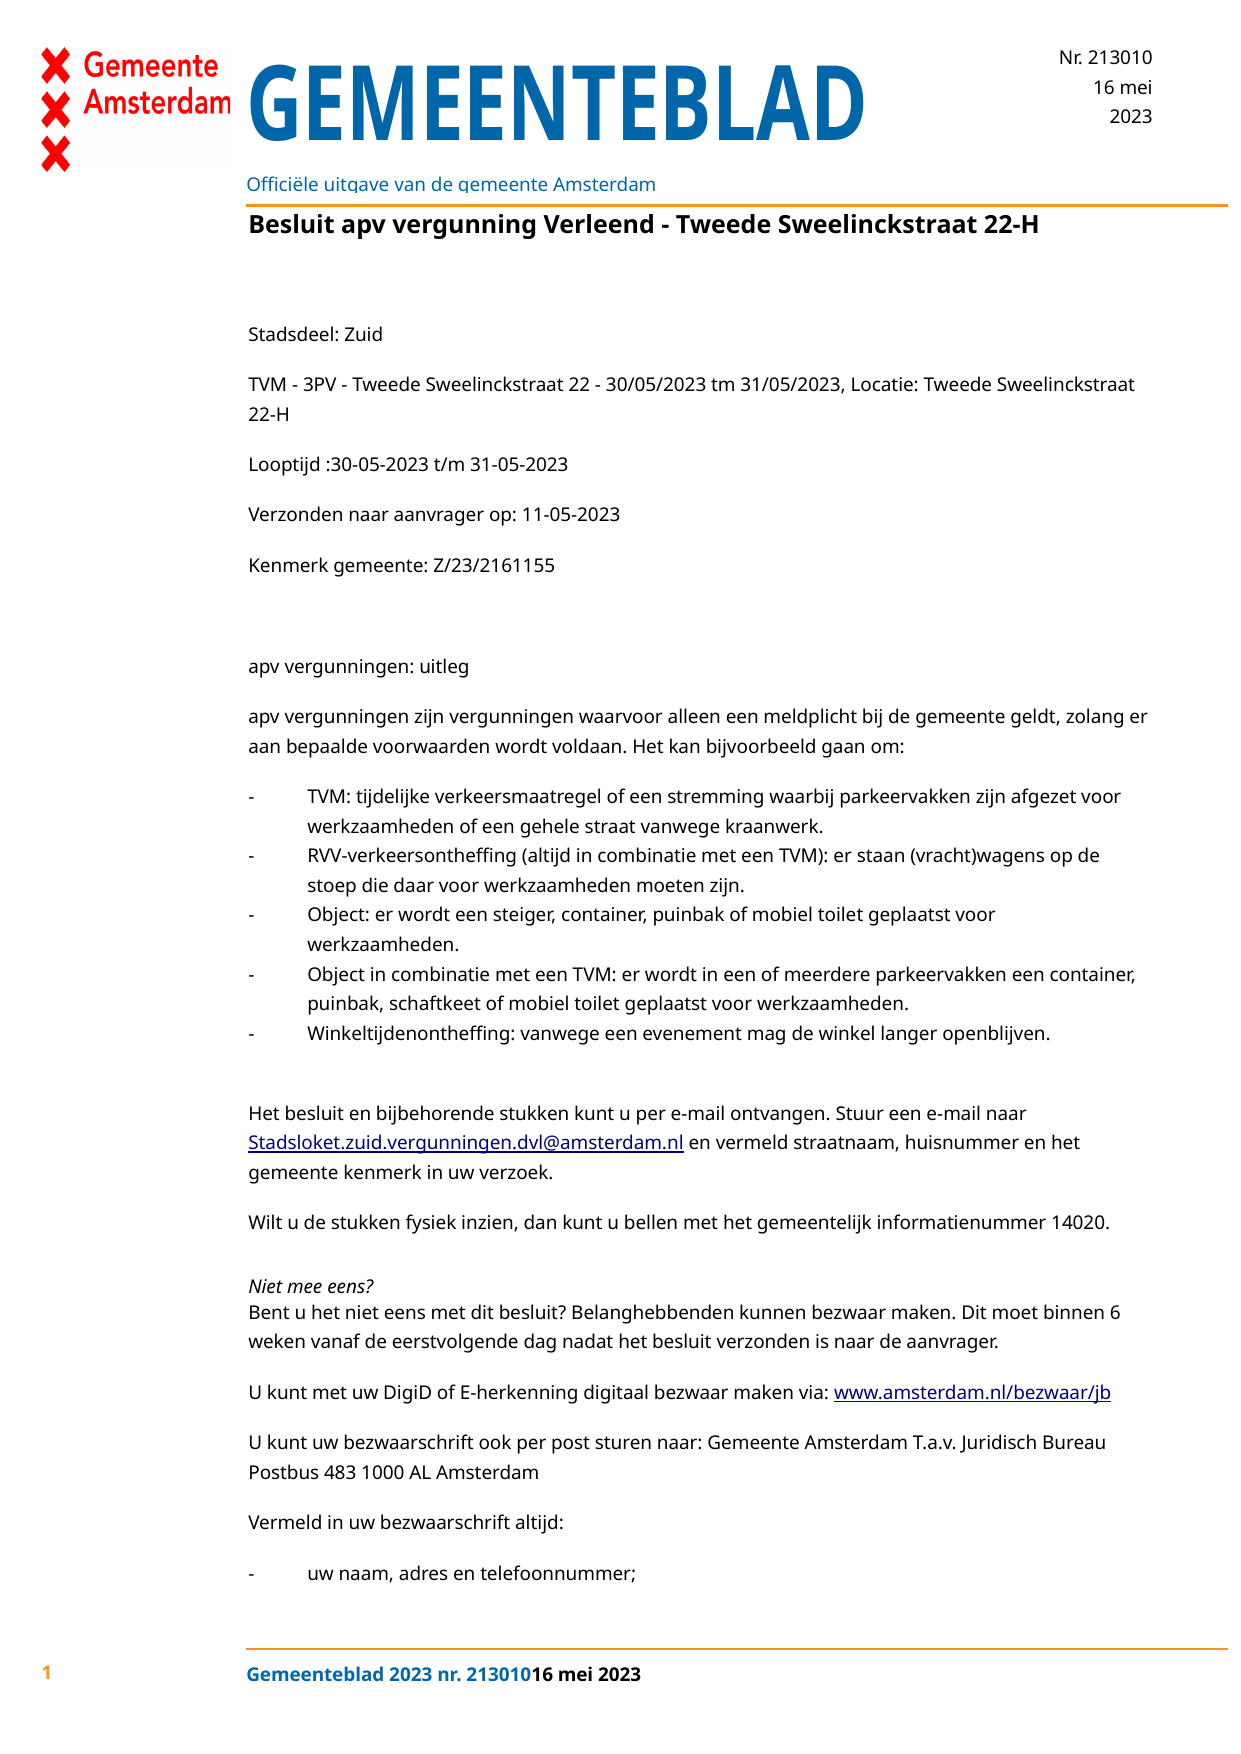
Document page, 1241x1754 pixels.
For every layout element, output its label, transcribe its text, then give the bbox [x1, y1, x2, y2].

text Het besluit en bijbehorende stukken kunt u per e-mail ontvangen. Stuur een e-mail naar Stadsloket.zuid.vergunningen.dvl@amsterdam.nl en vermeld straatnaam, huisnummer en het gemeente kenmerk in uw verzoek. [248, 1100, 1152, 1185]
text Besluit apv vergunning Verleend - Tweede Sweelinckstraat 22-H [248, 207, 1152, 241]
text TVM - 3PV - Tweede Sweelinckstraat 22 - 30/05/2023 tm 31/05/2023, Locatie: Tweede Sweelinckstraat 22-H [248, 371, 1152, 426]
text Looptijd :30-05-2023 t/m 31-05-2023 [248, 451, 1152, 477]
text Verzonden naar aanvrager op: 11-05-2023 [248, 502, 1152, 527]
list uw naam, adres en telefoonnummer; [248, 1560, 1152, 1586]
text apv vergunningen: uitleg [248, 653, 1152, 678]
list Winkeltijdenontheffing: vanwege een evenement mag de winkel langer openblijven. [248, 1020, 1152, 1046]
text Stadsdeel: Zuid [248, 321, 1152, 346]
list TVM: tijdelijke verkeersmaatregel of een stremming waarbij parkeervakken zijn afgezet voor werkzaamheden of een gehele straat vanwege kraanwerk. [248, 783, 1152, 838]
list Object: er wordt een steiger, container, puinbak of mobiel toilet geplaatst voor werkzaamheden. [248, 902, 1152, 957]
text U kunt uw bezwaarschrift ook per post sturen naar: Gemeente Amsterdam T.a.v. Juridisch Bureau Postbus 483 1000 AL Amsterdam [248, 1429, 1152, 1485]
picture [41, 47, 231, 172]
text apv vergunningen zijn vergunningen waarvoor alleen een meldplicht bij de gemeente geldt, zolang er aan bepaalde voorwaarden wordt voldaan. Het kan bijvoorbeeld gaan om: [248, 703, 1152, 758]
text U kunt met uw DigiD of E-herkenning digitaal bezwaar maken via: www.amsterdam.nl/bezwaar/jb [248, 1379, 1152, 1405]
text Bent u het niet eens met dit besluit? Belanghebbenden kunnen bezwaar maken. Dit moet binnen 6 weken vanaf de eerstvolgende dag nadat het besluit verzonden is naar de aanvrager. [248, 1299, 1152, 1354]
text Vermeld in uw bezwaarschrift altijd: [248, 1509, 1152, 1535]
text Kenmerk gemeente: Z/23/2161155 [248, 552, 1152, 578]
text Wilt u de stukken fysiek inzien, dan kunt u bellen met het gemeentelijk informatienummer 14020. [248, 1209, 1152, 1235]
list Object in combinatie met een TVM: er wordt in een of meerdere parkeervakken een container, puinbak, schaftkeet of mobiel toilet geplaatst voor werkzaamheden. [248, 961, 1152, 1016]
text Niet mee eens? [248, 1273, 1152, 1299]
list RVV-verkeersontheffing (altijd in combinatie met een TVM): er staan (vracht)wagens op de stoep die daar voor werkzaamheden moeten zijn. [248, 842, 1152, 898]
